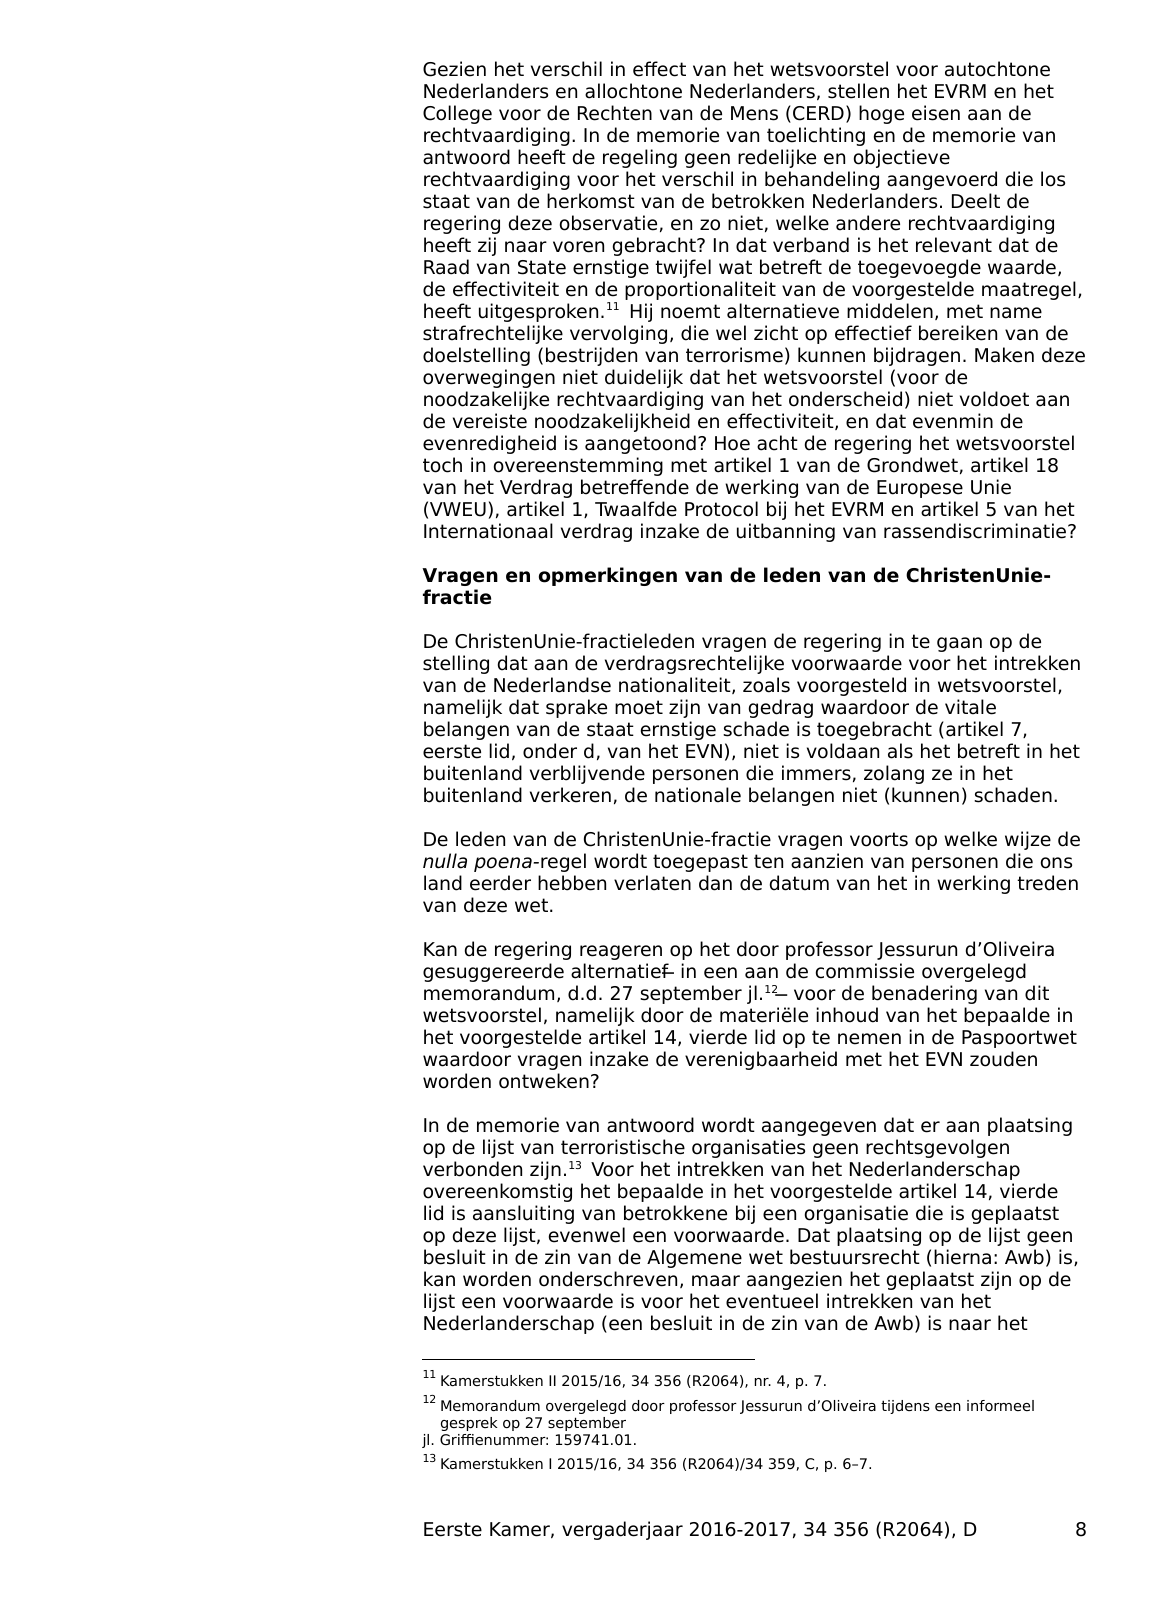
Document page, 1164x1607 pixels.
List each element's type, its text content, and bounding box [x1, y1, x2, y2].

text Kamerstukken I 2015/16, 34 356 (R2064)/34 359, C, p. 6–7. [422, 1452, 1087, 1474]
text In de memorie van antwoord wordt aangegeven dat er aan plaatsing op de lijst van terroristische organisaties geen rechtsgevolgen verbonden zijn. Voor het intrekken van het Nederlanderschap overeenkomstig het bepaalde in het voorgestelde artikel 14, vierde lid is aansluiting van betrokkene bij een organisatie die is geplaatst op deze lijst, evenwel een voorwaarde. Dat plaatsing op de lijst geen besluit in de zin van de Algemene wet bestuursrecht (hierna: Awb) is, kan worden onderschreven, maar aangezien het geplaatst zijn op de lijst een voorwaarde is voor het eventueel intrekken van het Nederlanderschap (een besluit in de zin van de Awb) is naar het [422, 1115, 1087, 1335]
text Kan de regering reageren op het door professor Jessurun d’Oliveira gesuggereerde alternatief ̶ in een aan de commissie overgelegd memorandum, d.d. 27 september jl. ̶ voor de benadering van dit wetsvoorstel, namelijk door de materiële inhoud van het bepaalde in het voorgestelde artikel 14, vierde lid op te nemen in de Paspoortwet waardoor vragen inzake de verenigbaarheid met het EVN zouden worden ontweken? [422, 939, 1087, 1093]
text De ChristenUnie-fractieleden vragen de regering in te gaan op de stelling dat aan de verdragsrechtelijke voorwaarde voor het intrekken van de Nederlandse nationaliteit, zoals voorgesteld in wetsvoorstel, namelijk dat sprake moet zijn van gedrag waardoor de vitale belangen van de staat ernstige schade is toegebracht (artikel 7, eerste lid, onder d, van het EVN), niet is voldaan als het betreft in het buitenland verblijvende personen die immers, zolang ze in het buitenland verkeren, de nationale belangen niet (kunnen) schaden. [422, 631, 1087, 807]
text jl. Griffienummer: 159741.01. [422, 1432, 1087, 1449]
text Memorandum overgelegd door professor Jessurun d’Oliveira tijdens een informeel gesprek op 27 september [422, 1393, 1087, 1432]
text Gezien het verschil in effect van het wetsvoorstel voor autochtone Nederlanders en allochtone Nederlanders, stellen het EVRM en het College voor de Rechten van de Mens (CERD) hoge eisen aan de rechtvaardiging. In de memorie van toelichting en de memorie van antwoord heeft de regeling geen redelijke en objectieve rechtvaardiging voor het verschil in behandeling aangevoerd die los staat van de herkomst van de betrokken Nederlanders. Deelt de regering deze observatie, en zo niet, welke andere rechtvaardiging heeft zij naar voren gebracht? In dat verband is het relevant dat de Raad van State ernstige twijfel wat betreft de toegevoegde waarde, de effectiviteit en de proportionaliteit van de voorgestelde maatregel, heeft uitgesproken. Hij noemt alternatieve middelen, met name strafrechtelijke vervolging, die wel zicht op effectief bereiken van de doelstelling (bestrijden van terrorisme) kunnen bijdragen. Maken deze overwegingen niet duidelijk dat het wetsvoorstel (voor de noodzakelijke rechtvaardiging van het onderscheid) niet voldoet aan de vereiste noodzakelijkheid en effectiviteit, en dat evenmin de evenredigheid is aangetoond? Hoe acht de regering het wetsvoorstel toch in overeenstemming met artikel 1 van de Grondwet, artikel 18 van het Verdrag betreffende de werking van de Europese Unie (VWEU), artikel 1, Twaalfde Protocol bij het EVRM en artikel 5 van het Internationaal verdrag inzake de uitbanning van rassendiscriminatie? [422, 59, 1087, 543]
text De leden van de ChristenUnie-fractie vragen voorts op welke wijze de nulla poena-regel wordt toegepast ten aanzien van personen die ons land eerder hebben verlaten dan de datum van het in werking treden van deze wet. [422, 829, 1087, 917]
text Kamerstukken II 2015/16, 34 356 (R2064), nr. 4, p. 7. [422, 1368, 1087, 1391]
subtitle Vragen en opmerkingen van de leden van de ChristenUnie-fractie [422, 565, 1087, 609]
